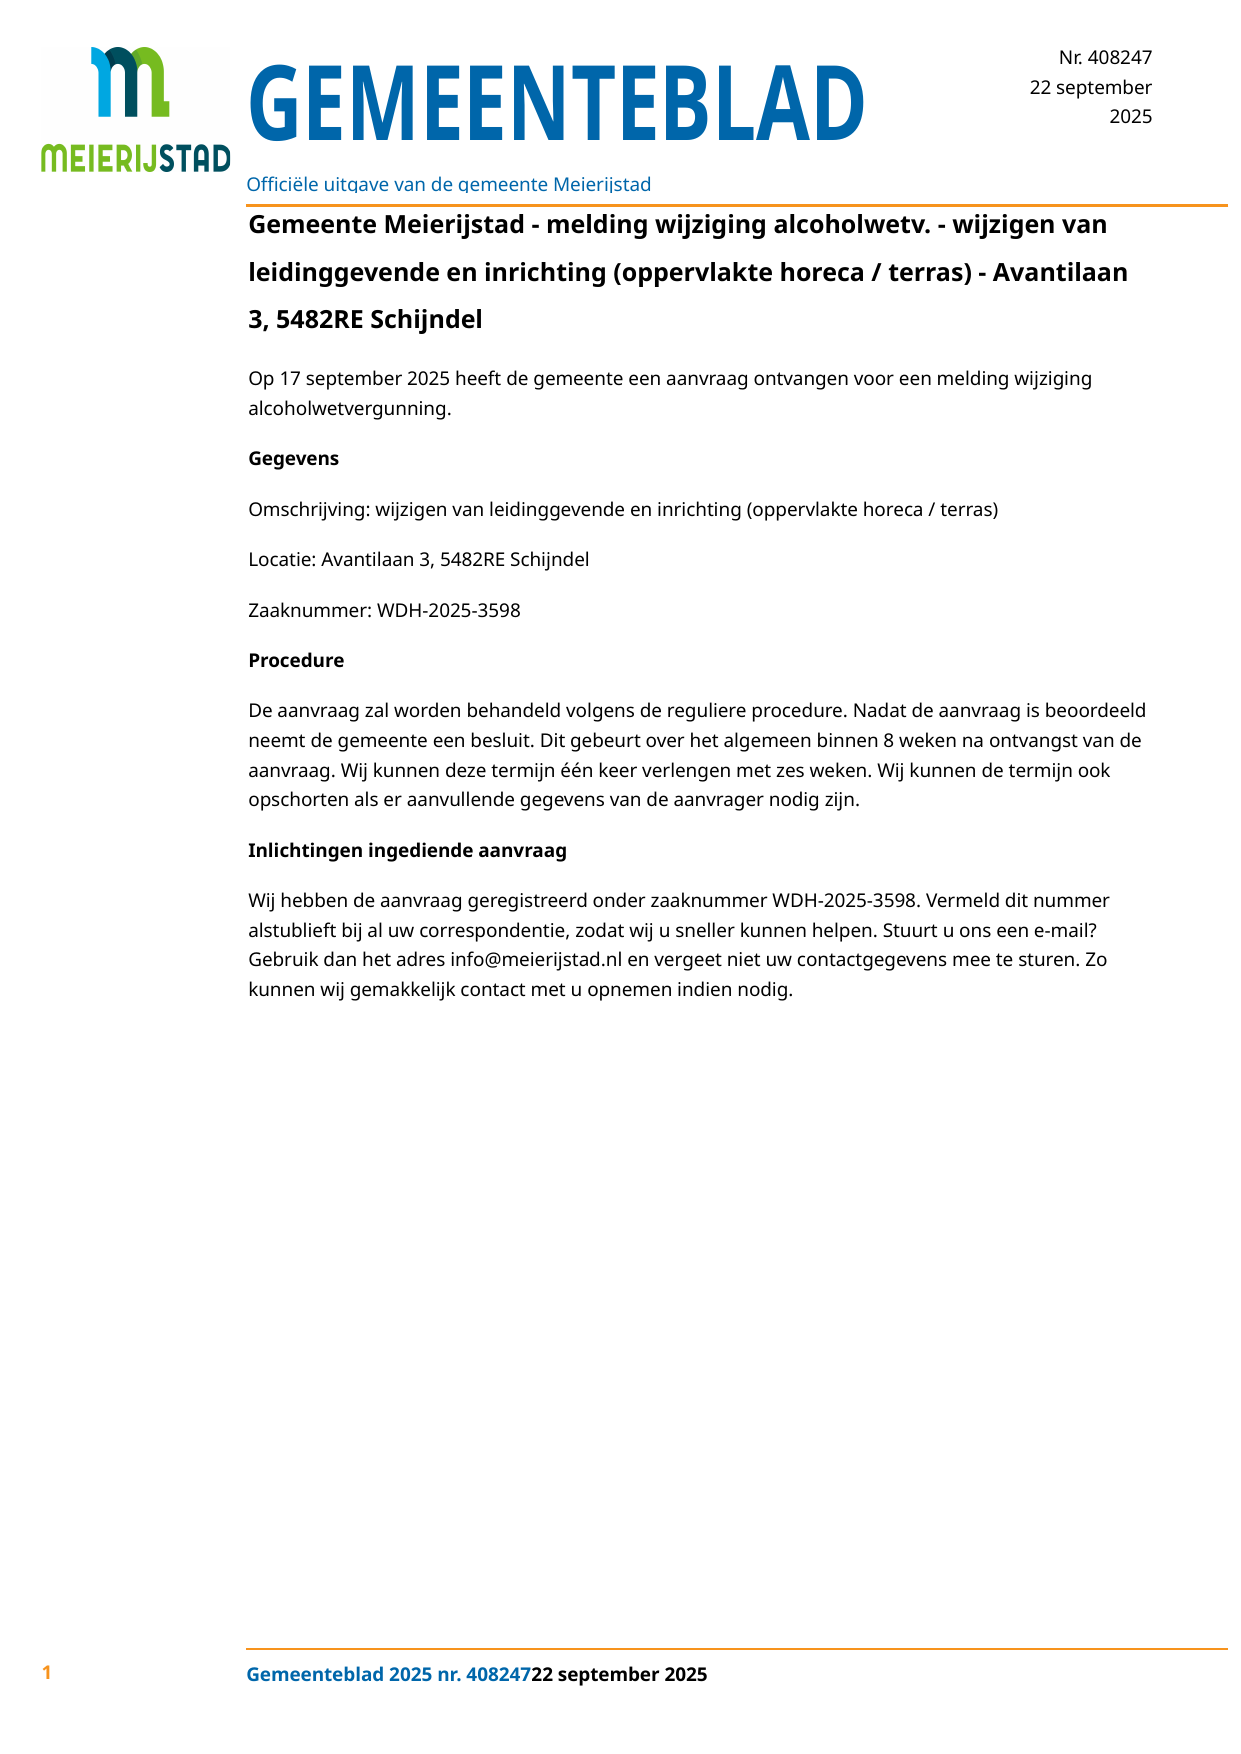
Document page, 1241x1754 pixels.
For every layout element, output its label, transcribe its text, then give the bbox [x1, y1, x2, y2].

text Op 17 september 2025 heeft de gemeente een aanvraag ontvangen voor een melding wijziging alcoholwetvergunning. [248, 366, 1152, 421]
text Zaaknummer: WDH-2025-3598 [248, 597, 1152, 622]
text Inlichtingen ingediende aanvraag [248, 837, 1152, 862]
text Gegevens [248, 446, 1152, 471]
picture [41, 47, 231, 172]
text Procedure [248, 647, 1152, 673]
text Locatie: Avantilaan 3, 5482RE Schijndel [248, 546, 1152, 572]
text Gemeente Meierijstad - melding wijziging alcoholwetv. - wijzigen van leidinggevende en inrichting (oppervlakte horeca / terras) - Avantilaan 3, 5482RE Schijndel [248, 207, 1152, 336]
text De aanvraag zal worden behandeld volgens de reguliere procedure. Nadat de aanvraag is beoordeeld neemt de gemeente een besluit. Dit gebeurt over het algemeen binnen 8 weken na ontvangst van de aanvraag. Wij kunnen deze termijn één keer verlengen met zes weken. Wij kunnen de termijn ook opschorten als er aanvullende gegevens van de aanvrager nodig zijn. [248, 698, 1152, 812]
text Wij hebben de aanvraag geregistreerd onder zaaknummer WDH-2025-3598. Vermeld dit nummer alstublieft bij al uw correspondentie, zodat wij u sneller kunnen helpen. Stuurt u ons een e-mail? Gebruik dan het adres info@meierijstad.nl en vergeet niet uw contactgegevens mee te sturen. Zo kunnen wij gemakkelijk contact met u opnemen indien nodig. [248, 887, 1152, 1002]
text Omschrijving: wijzigen van leidinggevende en inrichting (oppervlakte horeca / terras) [248, 496, 1152, 522]
